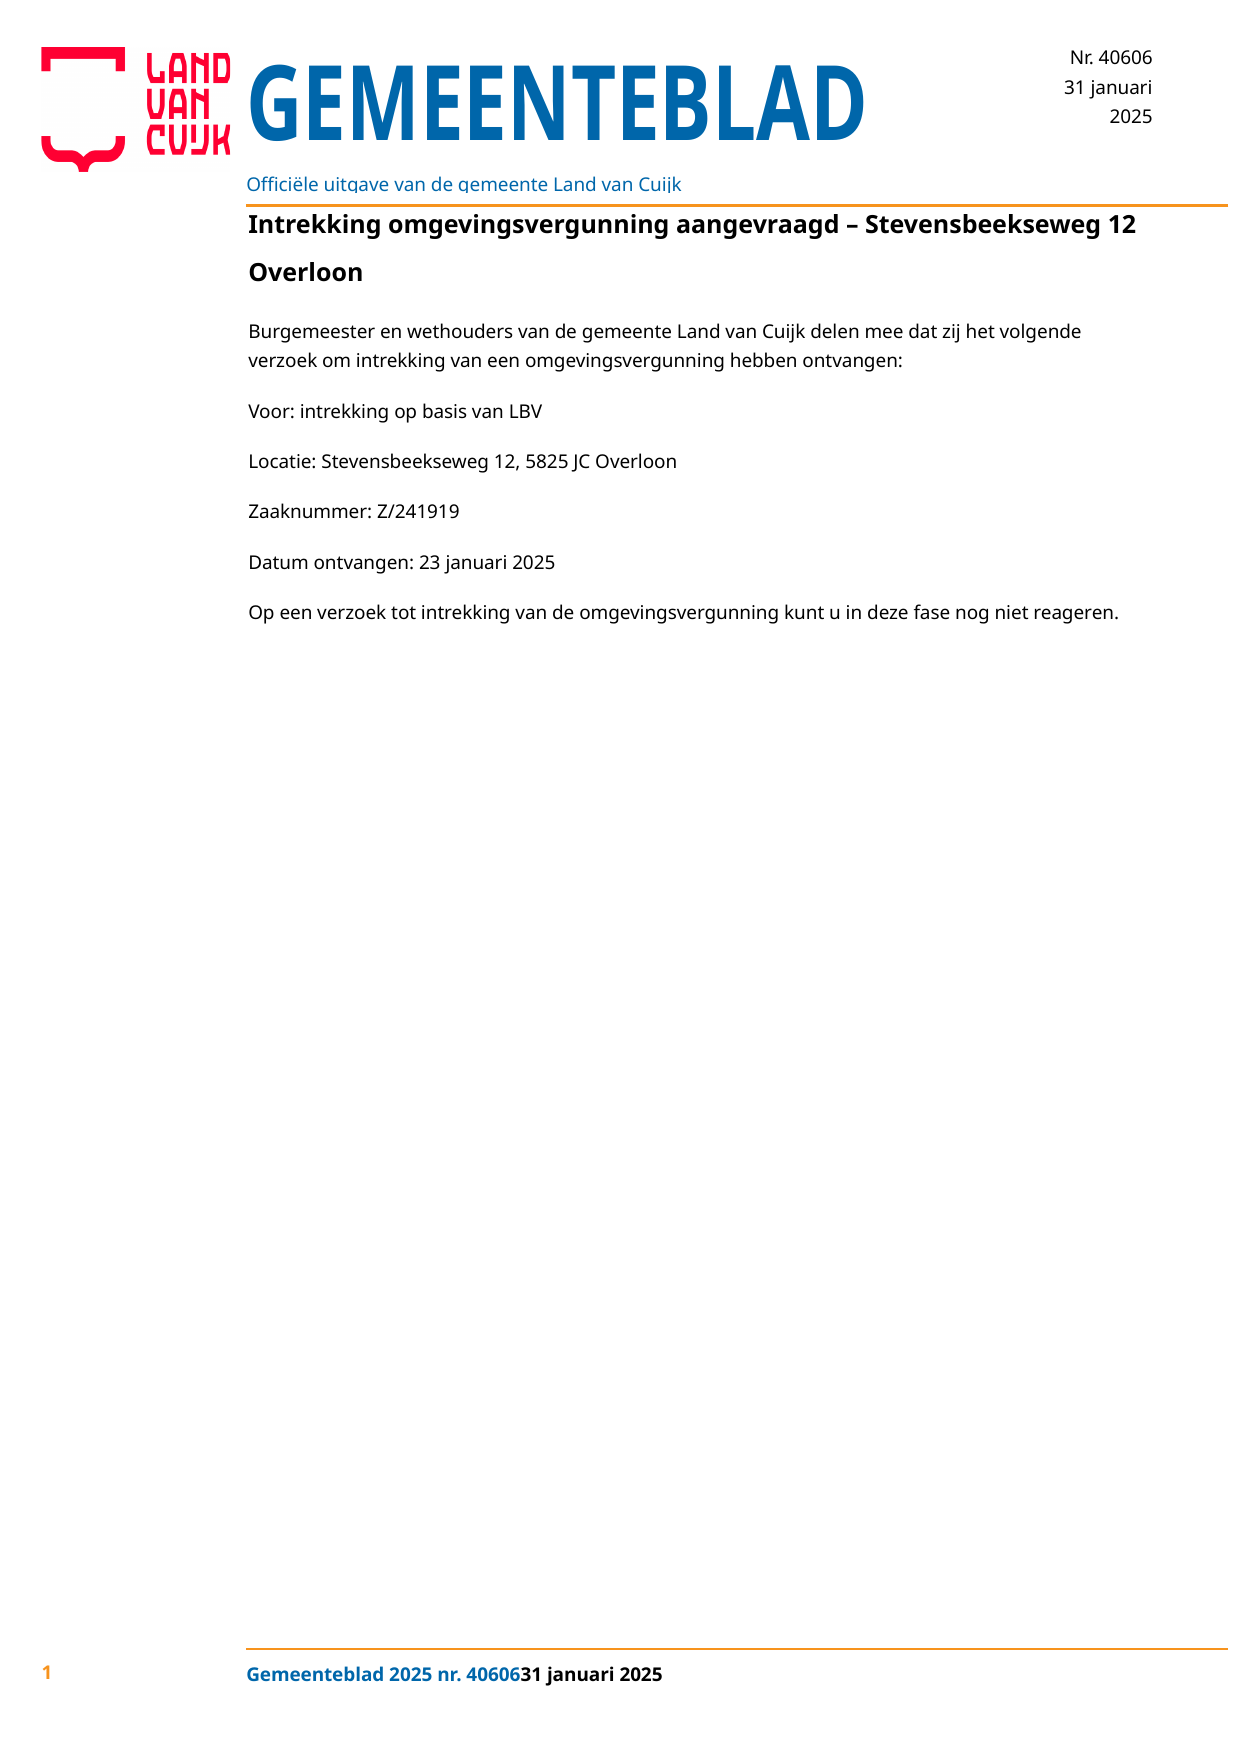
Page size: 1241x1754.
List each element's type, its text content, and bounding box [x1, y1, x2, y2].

text Op een verzoek tot intrekking van de omgevingsvergunning kunt u in deze fase nog niet reageren. [248, 599, 1152, 625]
text Locatie: Stevensbeekseweg 12, 5825 JC Overloon [248, 448, 1152, 474]
text Datum ontvangen: 23 januari 2025 [248, 549, 1152, 575]
text Intrekking omgevingsvergunning aangevraagd – Stevensbeekseweg 12 Overloon [248, 207, 1152, 288]
text Zaaknummer: Z/241919 [248, 499, 1152, 524]
picture [41, 47, 231, 172]
text Burgemeester en wethouders van de gemeente Land van Cuijk delen mee dat zij het volgende verzoek om intrekking van een omgevingsvergunning hebben ontvangen: [248, 318, 1152, 373]
text Voor: intrekking op basis van LBV [248, 398, 1152, 424]
